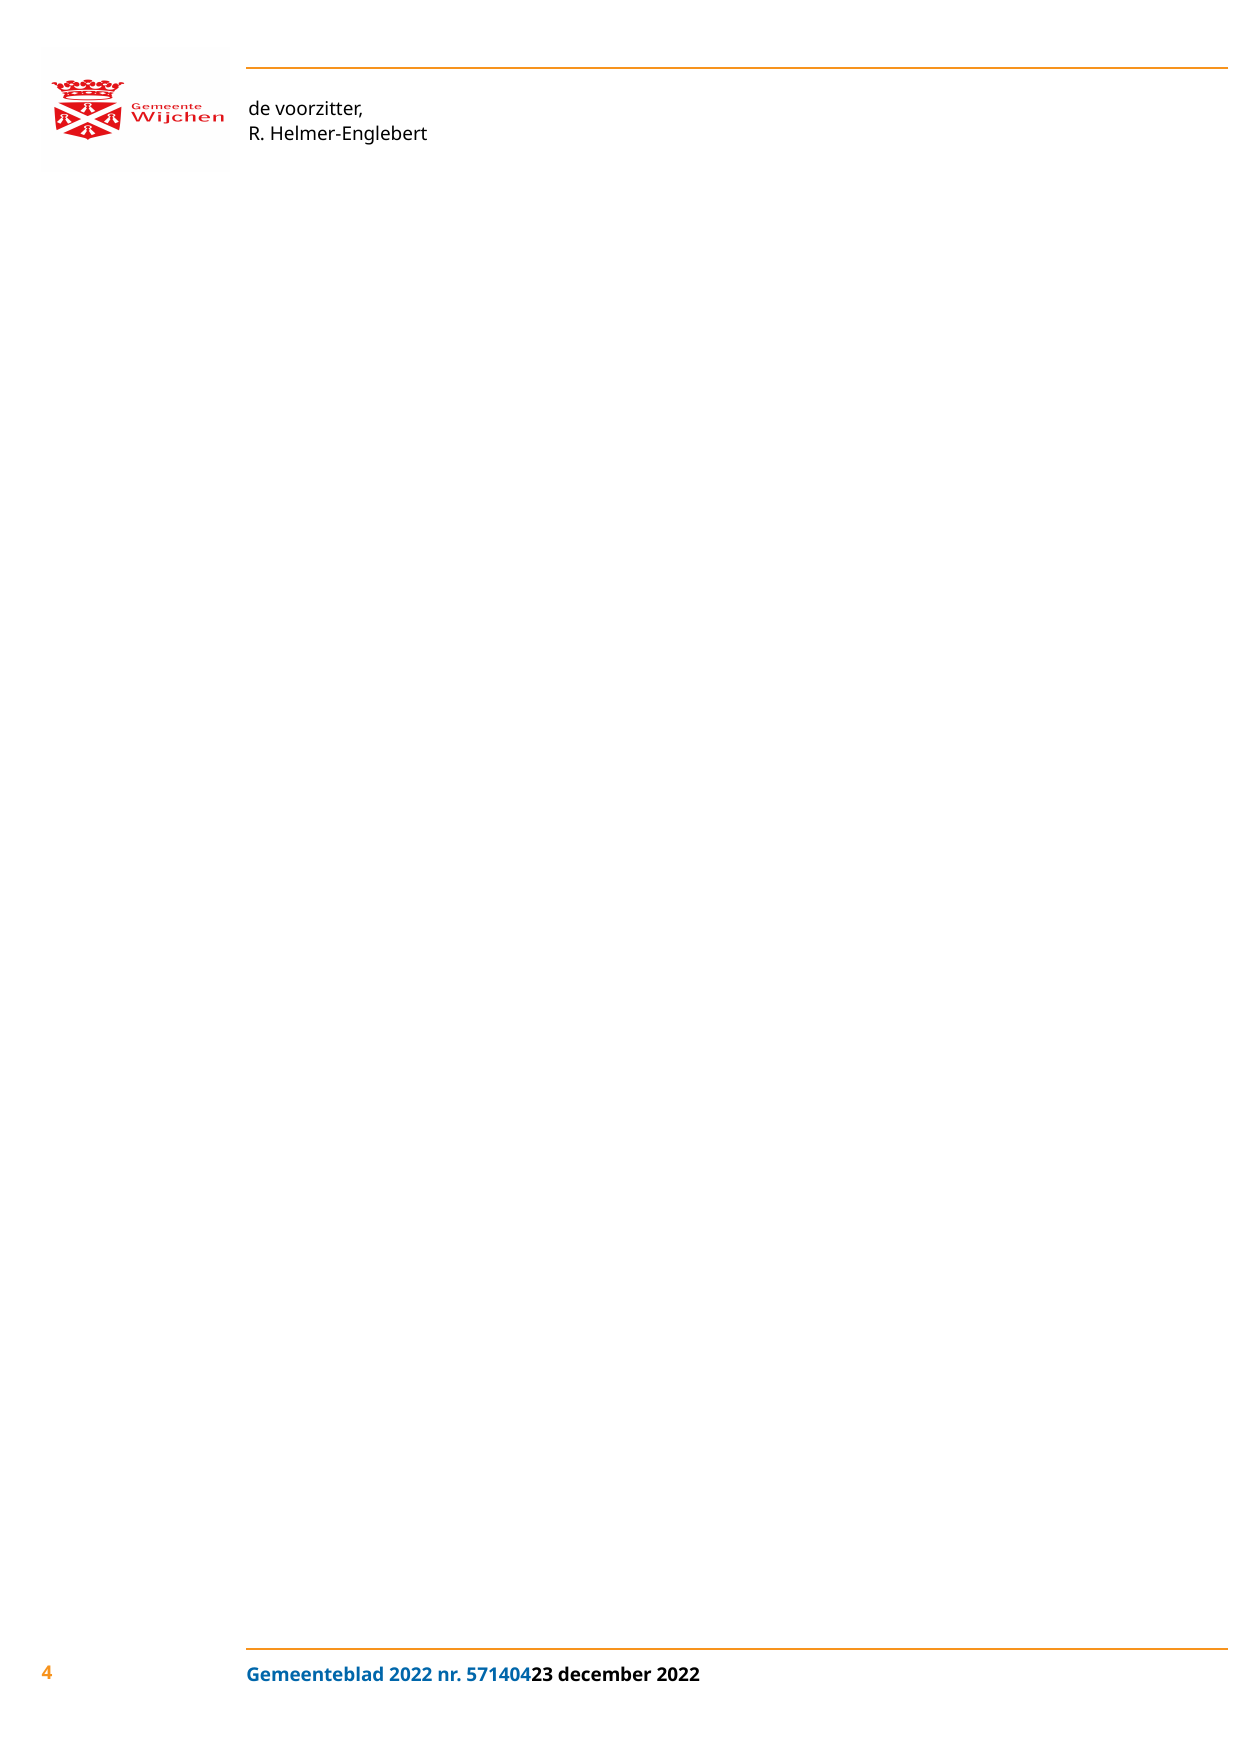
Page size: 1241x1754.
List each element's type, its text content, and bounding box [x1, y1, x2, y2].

text R. Helmer-Englebert [248, 121, 1152, 146]
picture [41, 47, 231, 172]
text de voorzitter, [248, 95, 1152, 121]
